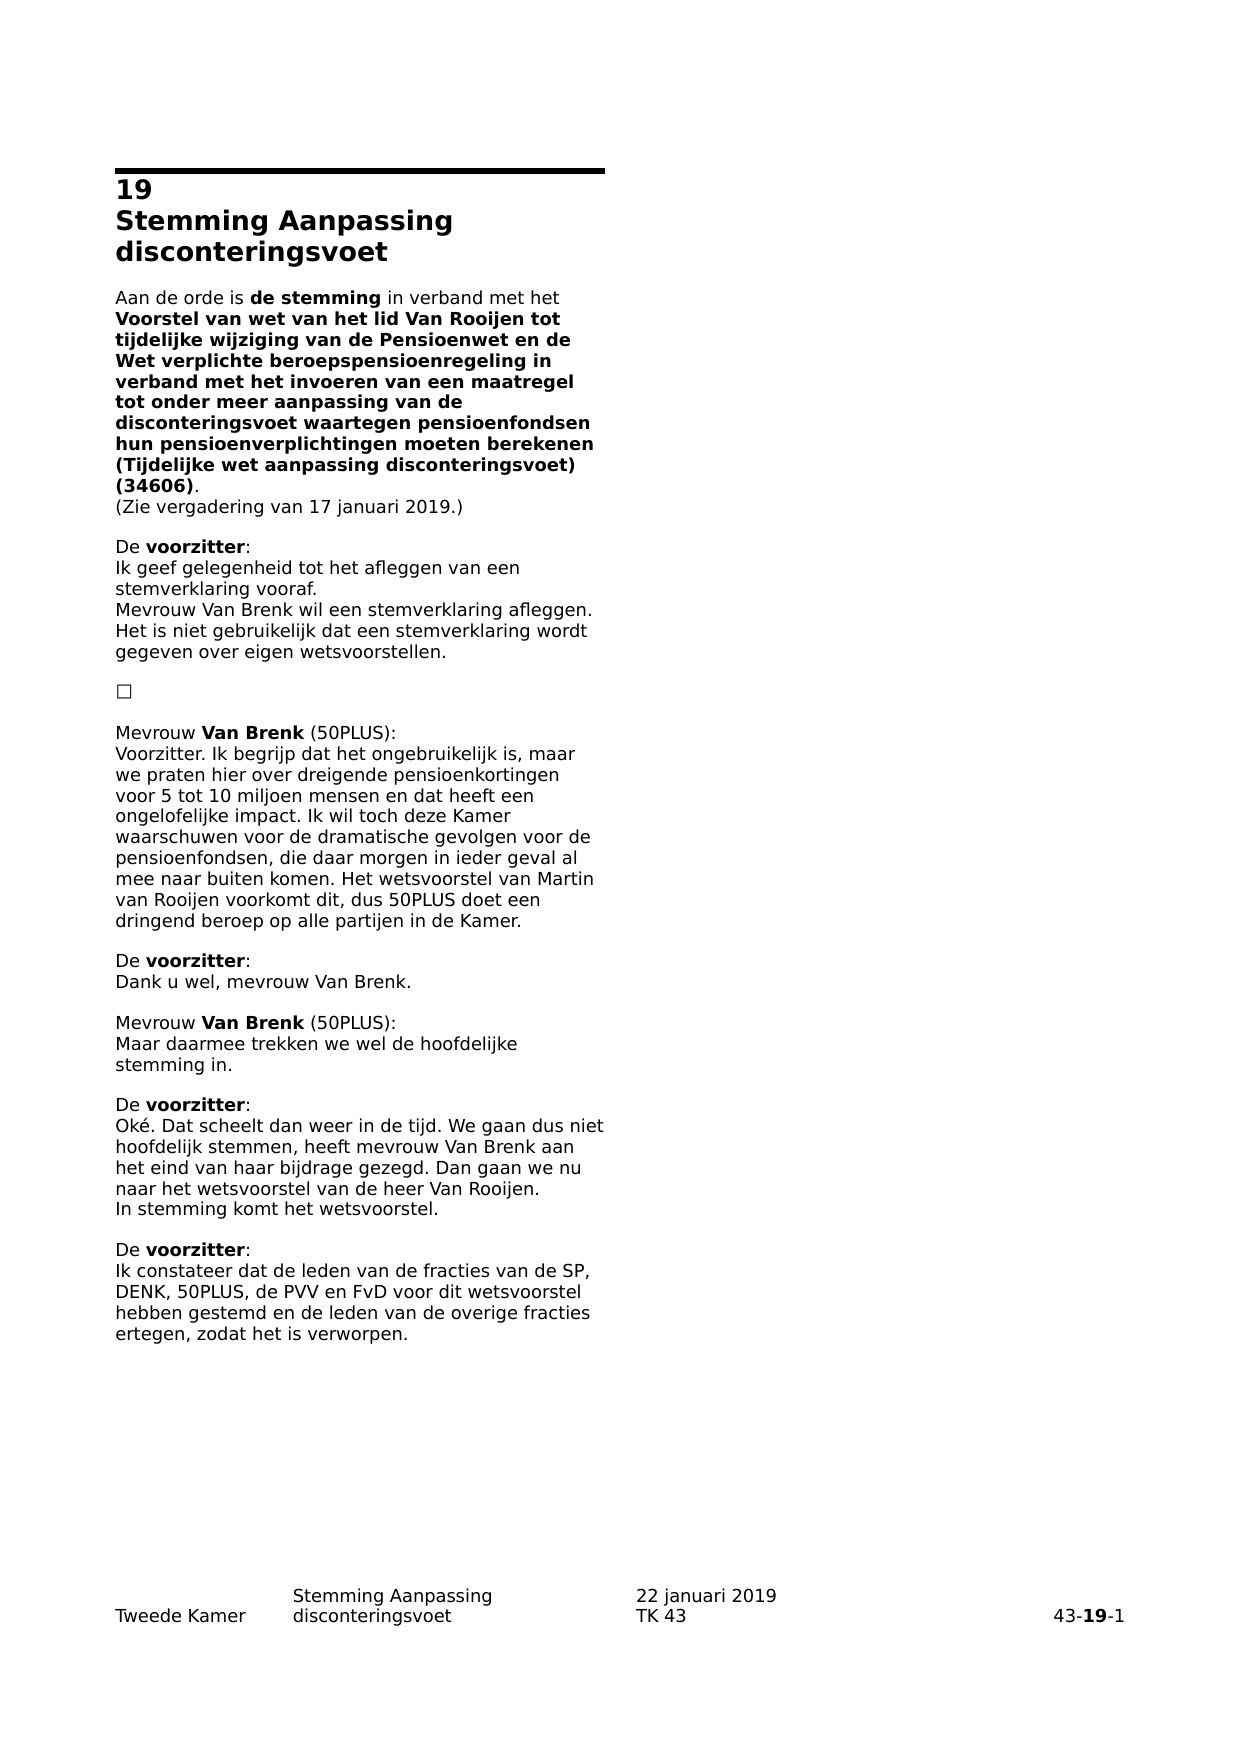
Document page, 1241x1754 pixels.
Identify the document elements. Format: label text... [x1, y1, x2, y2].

text Mevrouw Van Brenk wil een stemverklaring afleggen. Het is niet gebruikelijk dat een stemverklaring wordt gegeven over eigen wetsvoorstellen. [115, 600, 605, 662]
text De voorzitter: [115, 1240, 605, 1261]
text De voorzitter: [115, 1095, 605, 1116]
text Maar daarmee trekken we wel de hoofdelijke stemming in. [115, 1033, 605, 1075]
text ⬜ [115, 682, 605, 703]
text Oké. Dat scheelt dan weer in de tijd. We gaan dus niet hoofdelijk stemmen, heeft mevrouw Van Brenk aan het eind van haar bijdrage gezegd. Dan gaan we nu naar het wetsvoorstel van de heer Van Rooijen. [115, 1116, 605, 1199]
text Aan de orde is de stemming in verband met het Voorstel van wet van het lid Van Rooijen tot tijdelijke wijziging van de Pensioenwet en de Wet verplichte beroepspensioenregeling in verband met het invoeren van een maatregel tot onder meer aanpassing van de disconteringsvoet waartegen pensioenfondsen hun pensioenverplichtingen moeten berekenen (Tijdelijke wet aanpassing disconteringsvoet) (34606). [115, 288, 605, 496]
text Ik geef gelegenheid tot het afleggen van een stemverklaring vooraf. [115, 558, 605, 600]
text De voorzitter: [115, 951, 605, 972]
text Mevrouw Van Brenk (50PLUS): [115, 723, 605, 744]
text Dank u wel, mevrouw Van Brenk. [115, 972, 605, 993]
text De voorzitter: [115, 537, 605, 558]
text (Zie vergadering van 17 januari 2019.) [115, 496, 605, 517]
text Mevrouw Van Brenk (50PLUS): [115, 1013, 605, 1033]
text In stemming komt het wetsvoorstel. [115, 1199, 605, 1220]
text Ik constateer dat de leden van de fracties van de SP, DENK, 50PLUS, de PVV en FvD voor dit wetsvoorstel hebben gestemd en de leden van de overige fracties ertegen, zodat het is verworpen. [115, 1261, 605, 1344]
title 19 Stemming Aanpassing disconteringsvoet [115, 174, 605, 268]
text Voorzitter. Ik begrijp dat het ongebruikelijk is, maar we praten hier over dreigende pensioenkortingen voor 5 tot 10 miljoen mensen en dat heeft een ongelofelijke impact. Ik wil toch deze Kamer waarschuwen voor de dramatische gevolgen voor de pensioenfondsen, die daar morgen in ieder geval al mee naar buiten komen. Het wetsvoorstel van Martin van Rooijen voorkomt dit, dus 50PLUS doet een dringend beroep op alle partijen in de Kamer. [115, 744, 605, 931]
